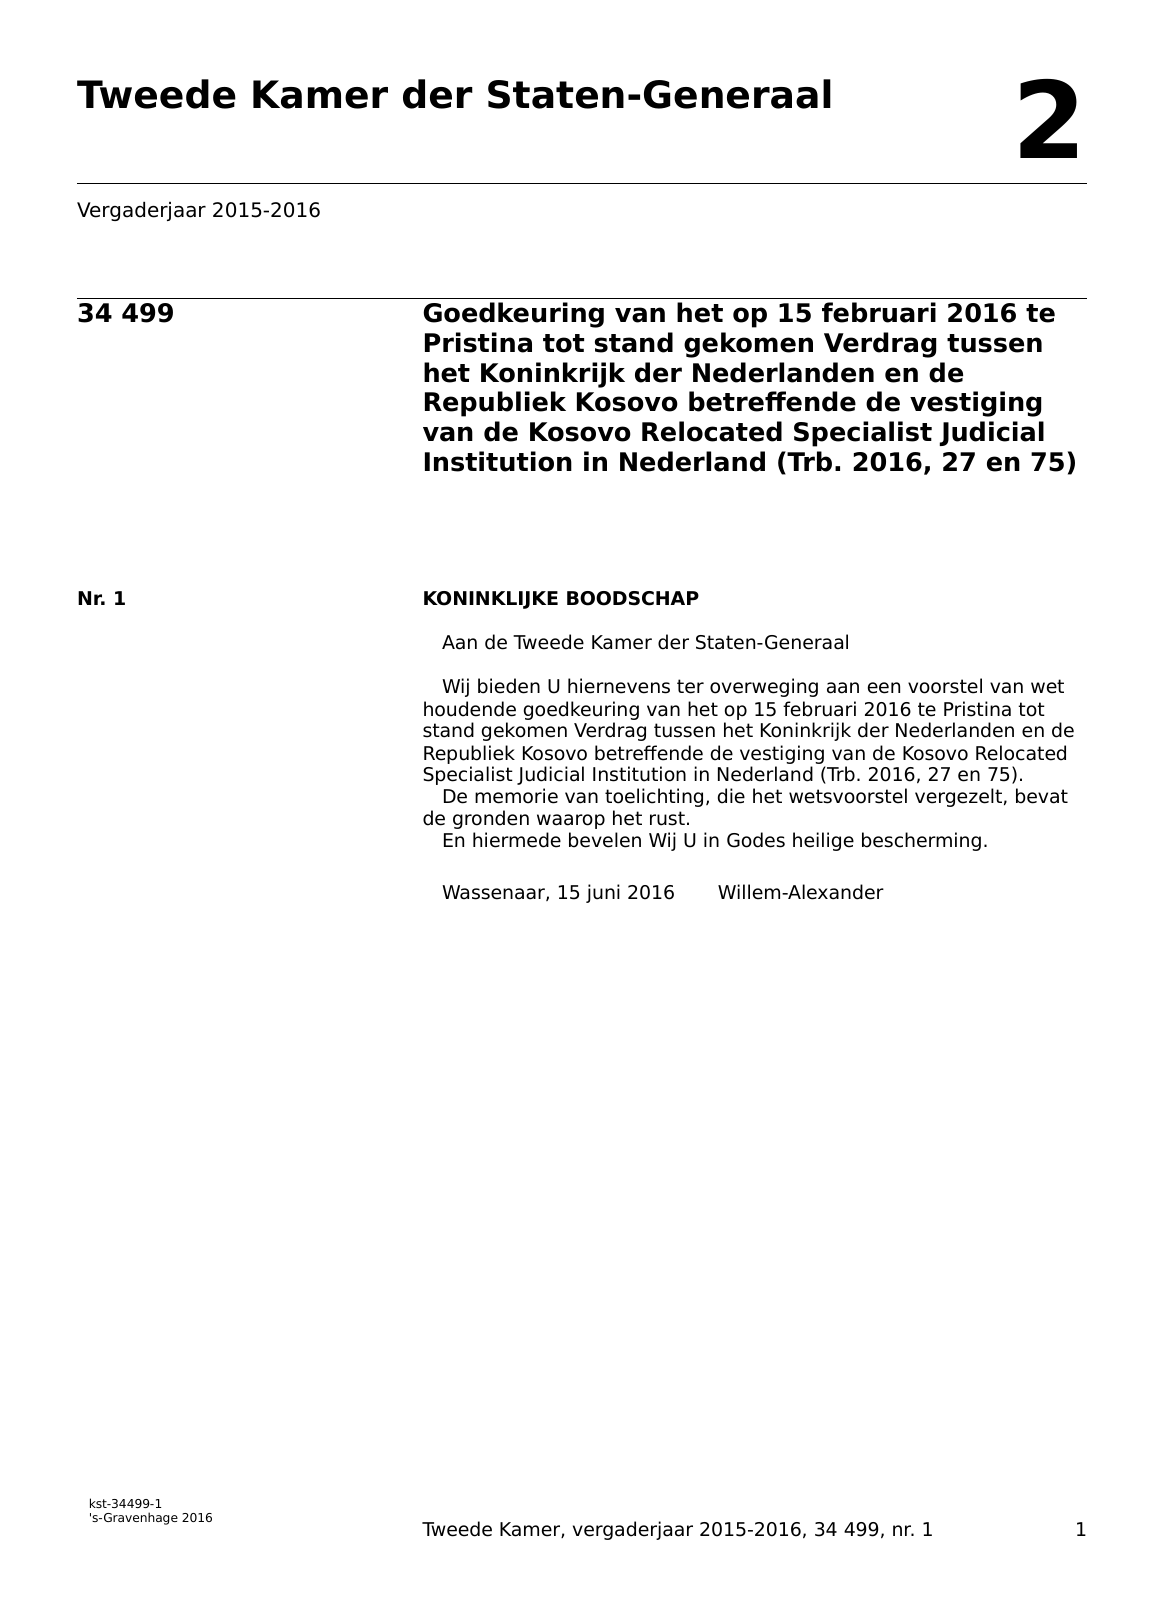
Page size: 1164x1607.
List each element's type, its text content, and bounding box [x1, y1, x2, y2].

table_cell Vergaderjaar 2015-2016 [77, 184, 1087, 298]
text Aan de Tweede Kamer der Staten-Generaal [422, 632, 1087, 654]
text Wassenaar, 15 juni 2016 Willem-Alexander [422, 882, 1087, 904]
text kst-34499-1 [88, 1497, 323, 1511]
text 's-Gravenhage 2016 [88, 1511, 323, 1525]
text Wij bieden U hiernevens ter overweging aan een voorstel van wet houdende goedkeuring van het op 15 februari 2016 te Pristina tot stand gekomen Verdrag tussen het Koninkrijk der Nederlanden en de Republiek Kosovo betreffende de vestiging van de Kosovo Relocated Specialist Judicial Institution in Nederland (Trb. 2016, 27 en 75). [422, 676, 1087, 786]
text De memorie van toelichting, die het wetsvoorstel vergezelt, bevat de gronden waarop het rust. [422, 786, 1087, 830]
subtitle Nr. 1 KONINKLIJKE BOODSCHAP [77, 588, 1087, 610]
text En hiermede bevelen Wij U in Godes heilige bescherming. [422, 830, 1087, 852]
table_header Tweede Kamer der Staten-Generaal [77, 59, 886, 183]
subtitle 34 499 Goedkeuring van het op 15 februari 2016 te Pristina tot stand gekomen Verdrag tussen het Koninkrijk der Nederlanden en de Republiek Kosovo betreffende de vestiging van de Kosovo Relocated Specialist Judicial Institution in Nederland (Trb. 2016, 27 en 75) [77, 299, 1087, 477]
table_header 2 [886, 59, 1087, 183]
